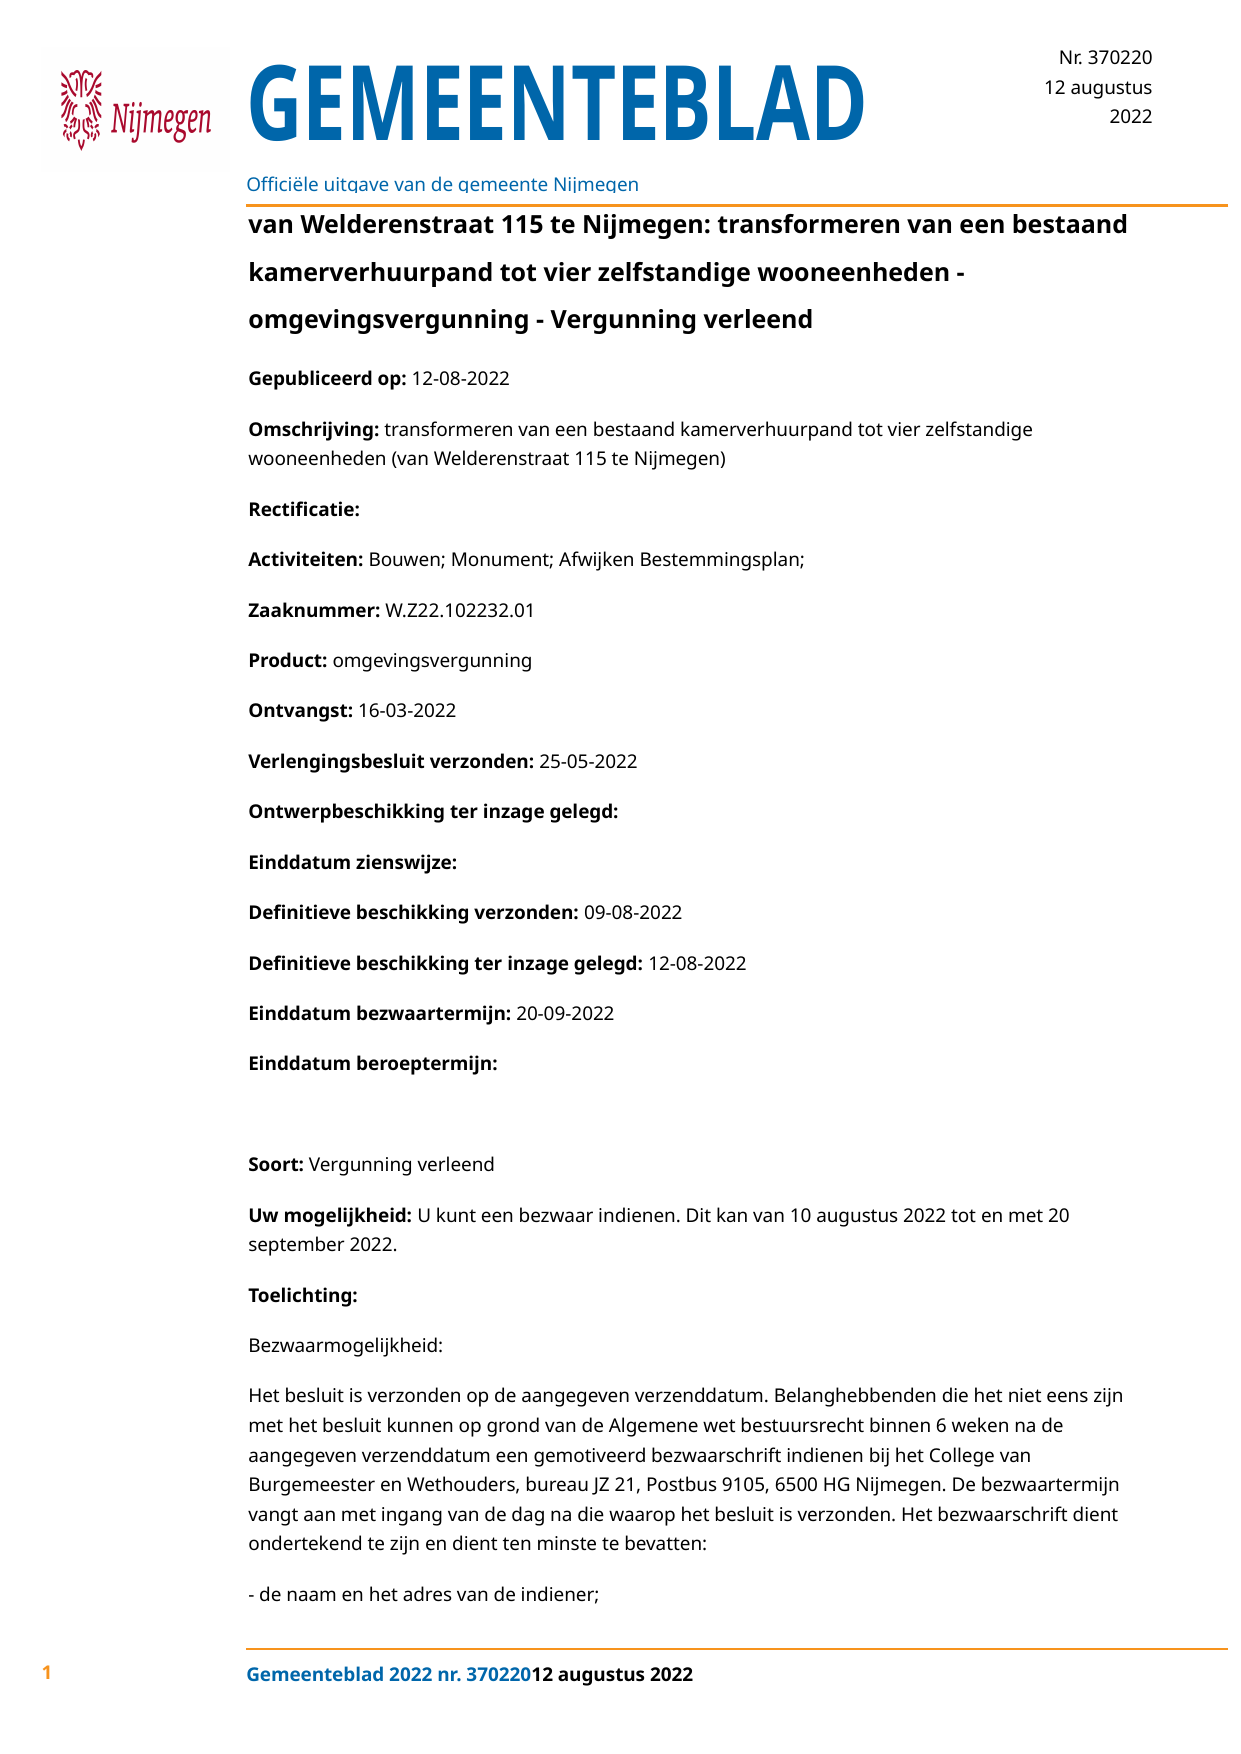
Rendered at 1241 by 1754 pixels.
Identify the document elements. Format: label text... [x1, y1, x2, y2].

text Verlengingsbesluit verzonden: 25-05-2022 [248, 748, 1152, 774]
text Toelichting: [248, 1282, 1152, 1307]
text Ontwerpbeschikking ter inzage gelegd: [248, 798, 1152, 824]
text Einddatum zienswijze: [248, 849, 1152, 874]
text Het besluit is verzonden op de aangegeven verzenddatum. Belanghebbenden die het niet eens zijn met het besluit kunnen op grond van de Algemene wet bestuursrecht binnen 6 weken na de aangegeven verzenddatum een gemotiveerd bezwaarschrift indienen bij het College van Burgemeester en Wethouders, bureau JZ 21, Postbus 9105, 6500 HG Nijmegen. De bezwaartermijn vangt aan met ingang van de dag na die waarop het besluit is verzonden. Het bezwaarschrift dient ondertekend te zijn en dient ten minste te bevatten: [248, 1383, 1152, 1556]
text Definitieve beschikking verzonden: 09-08-2022 [248, 899, 1152, 925]
text van Welderenstraat 115 te Nijmegen: transformeren van een bestaand kamerverhuurpand tot vier zelfstandige wooneenheden - omgevingsvergunning - Vergunning verleend [248, 207, 1152, 336]
text - de naam en het adres van de indiener; [248, 1581, 1152, 1607]
picture [41, 47, 231, 172]
text Soort: Vergunning verleend [248, 1151, 1152, 1177]
text Einddatum bezwaartermijn: 20-09-2022 [248, 1000, 1152, 1026]
text Rectificatie: [248, 496, 1152, 522]
text Gepubliceerd op: 12-08-2022 [248, 366, 1152, 391]
text Zaaknummer: W.Z22.102232.01 [248, 597, 1152, 622]
text Definitieve beschikking ter inzage gelegd: 12-08-2022 [248, 950, 1152, 975]
text Activiteiten: Bouwen; Monument; Afwijken Bestemmingsplan; [248, 546, 1152, 572]
text Bezwaarmogelijkheid: [248, 1332, 1152, 1358]
text Product: omgevingsvergunning [248, 647, 1152, 673]
text Ontvangst: 16-03-2022 [248, 698, 1152, 723]
text Einddatum beroeptermijn: [248, 1051, 1152, 1076]
text Omschrijving: transformeren van een bestaand kamerverhuurpand tot vier zelfstandige wooneenheden (van Welderenstraat 115 te Nijmegen) [248, 416, 1152, 471]
text Uw mogelijkheid: U kunt een bezwaar indienen. Dit kan van 10 augustus 2022 tot en met 20 september 2022. [248, 1202, 1152, 1257]
